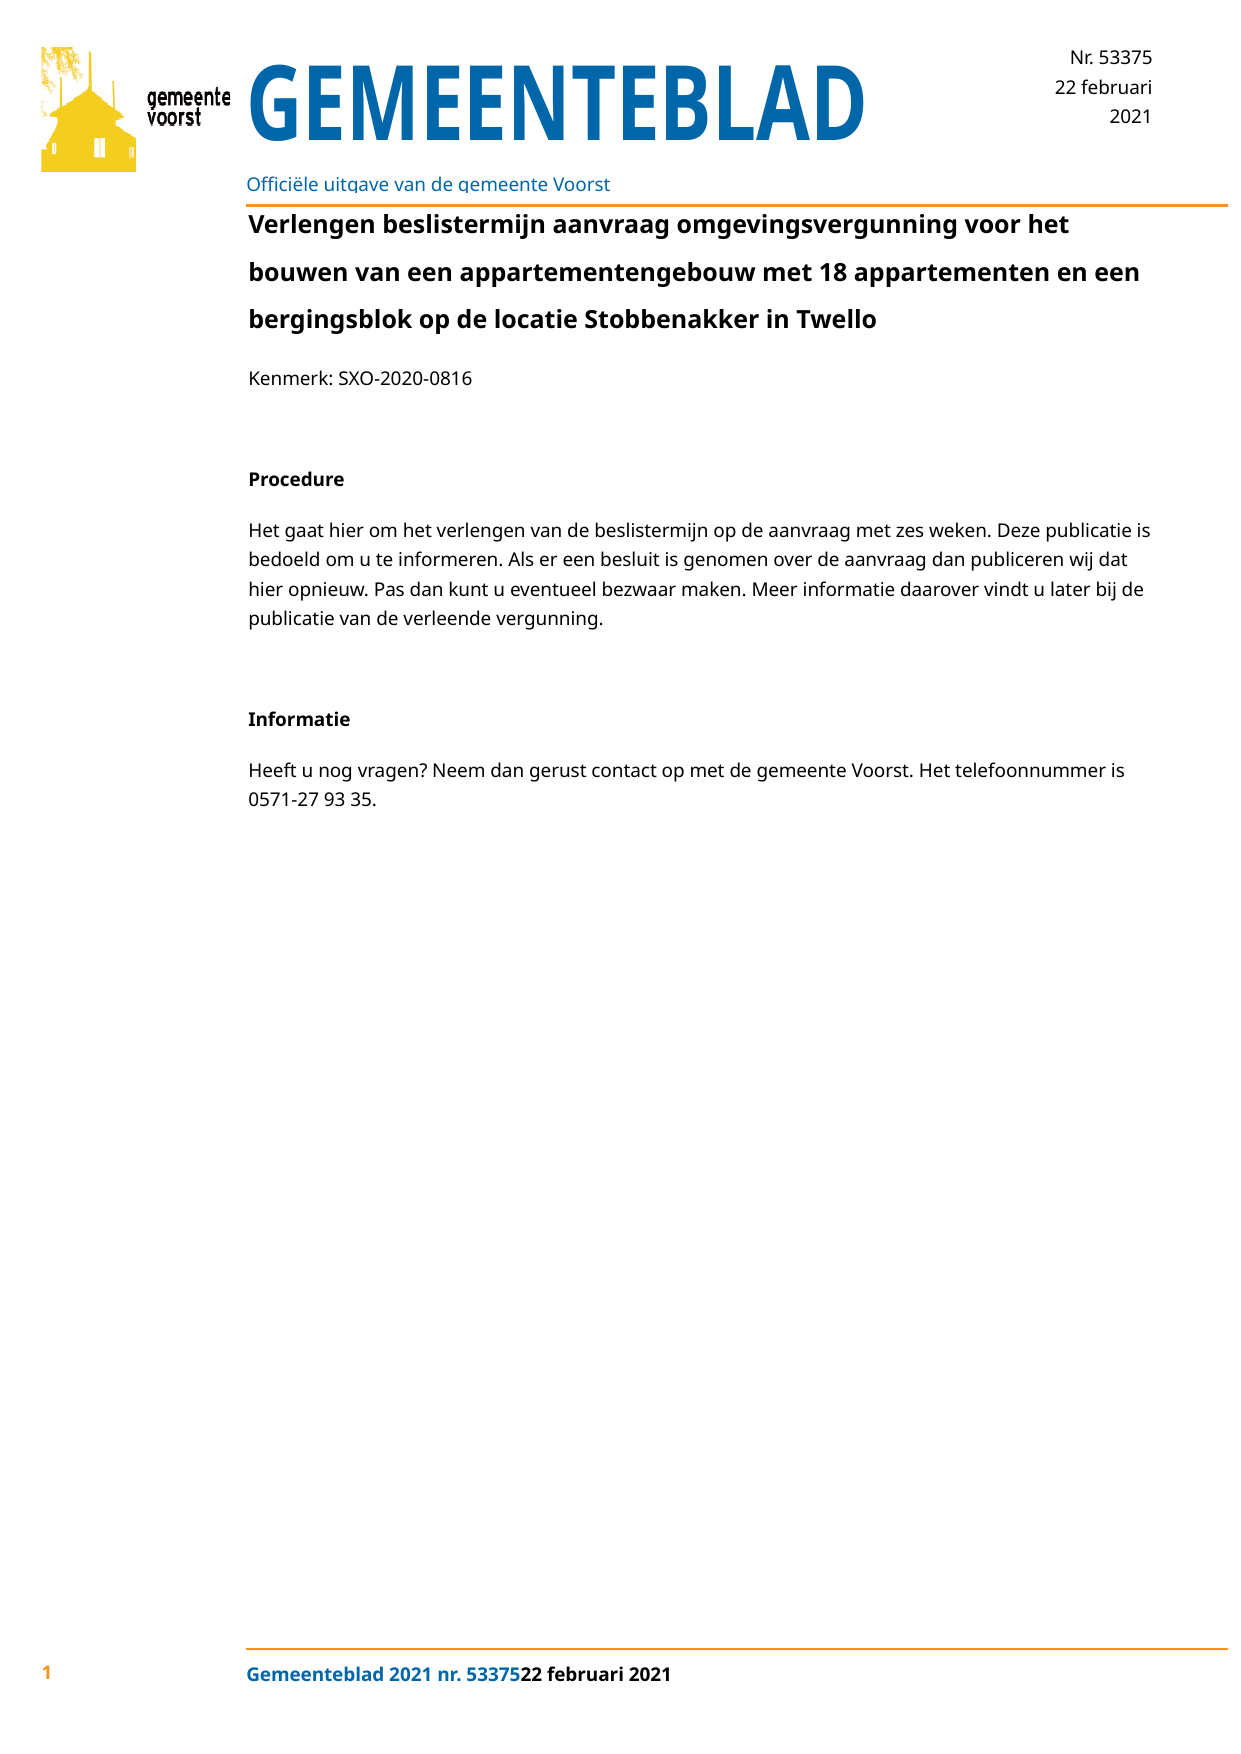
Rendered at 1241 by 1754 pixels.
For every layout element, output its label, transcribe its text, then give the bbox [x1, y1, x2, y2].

text Verlengen beslistermijn aanvraag omgevingsvergunning voor het bouwen van een appartementengebouw met 18 appartementen en een bergingsblok op de locatie Stobbenakker in Twello [248, 207, 1152, 336]
text Informatie [248, 706, 1152, 732]
text Procedure [248, 466, 1152, 492]
text Kenmerk: SXO-2020-0816 [248, 366, 1152, 391]
picture [41, 47, 231, 172]
text Heeft u nog vragen? Neem dan gerust contact op met de gemeente Voorst. Het telefoonnummer is 0571-27 93 35. [248, 757, 1152, 812]
text Het gaat hier om het verlengen van de beslistermijn op de aanvraag met zes weken. Deze publicatie is bedoeld om u te informeren. Als er een besluit is genomen over de aanvraag dan publiceren wij dat hier opnieuw. Pas dan kunt u eventueel bezwaar maken. Meer informatie daarover vindt u later bij de publicatie van de verleende vergunning. [248, 517, 1152, 631]
